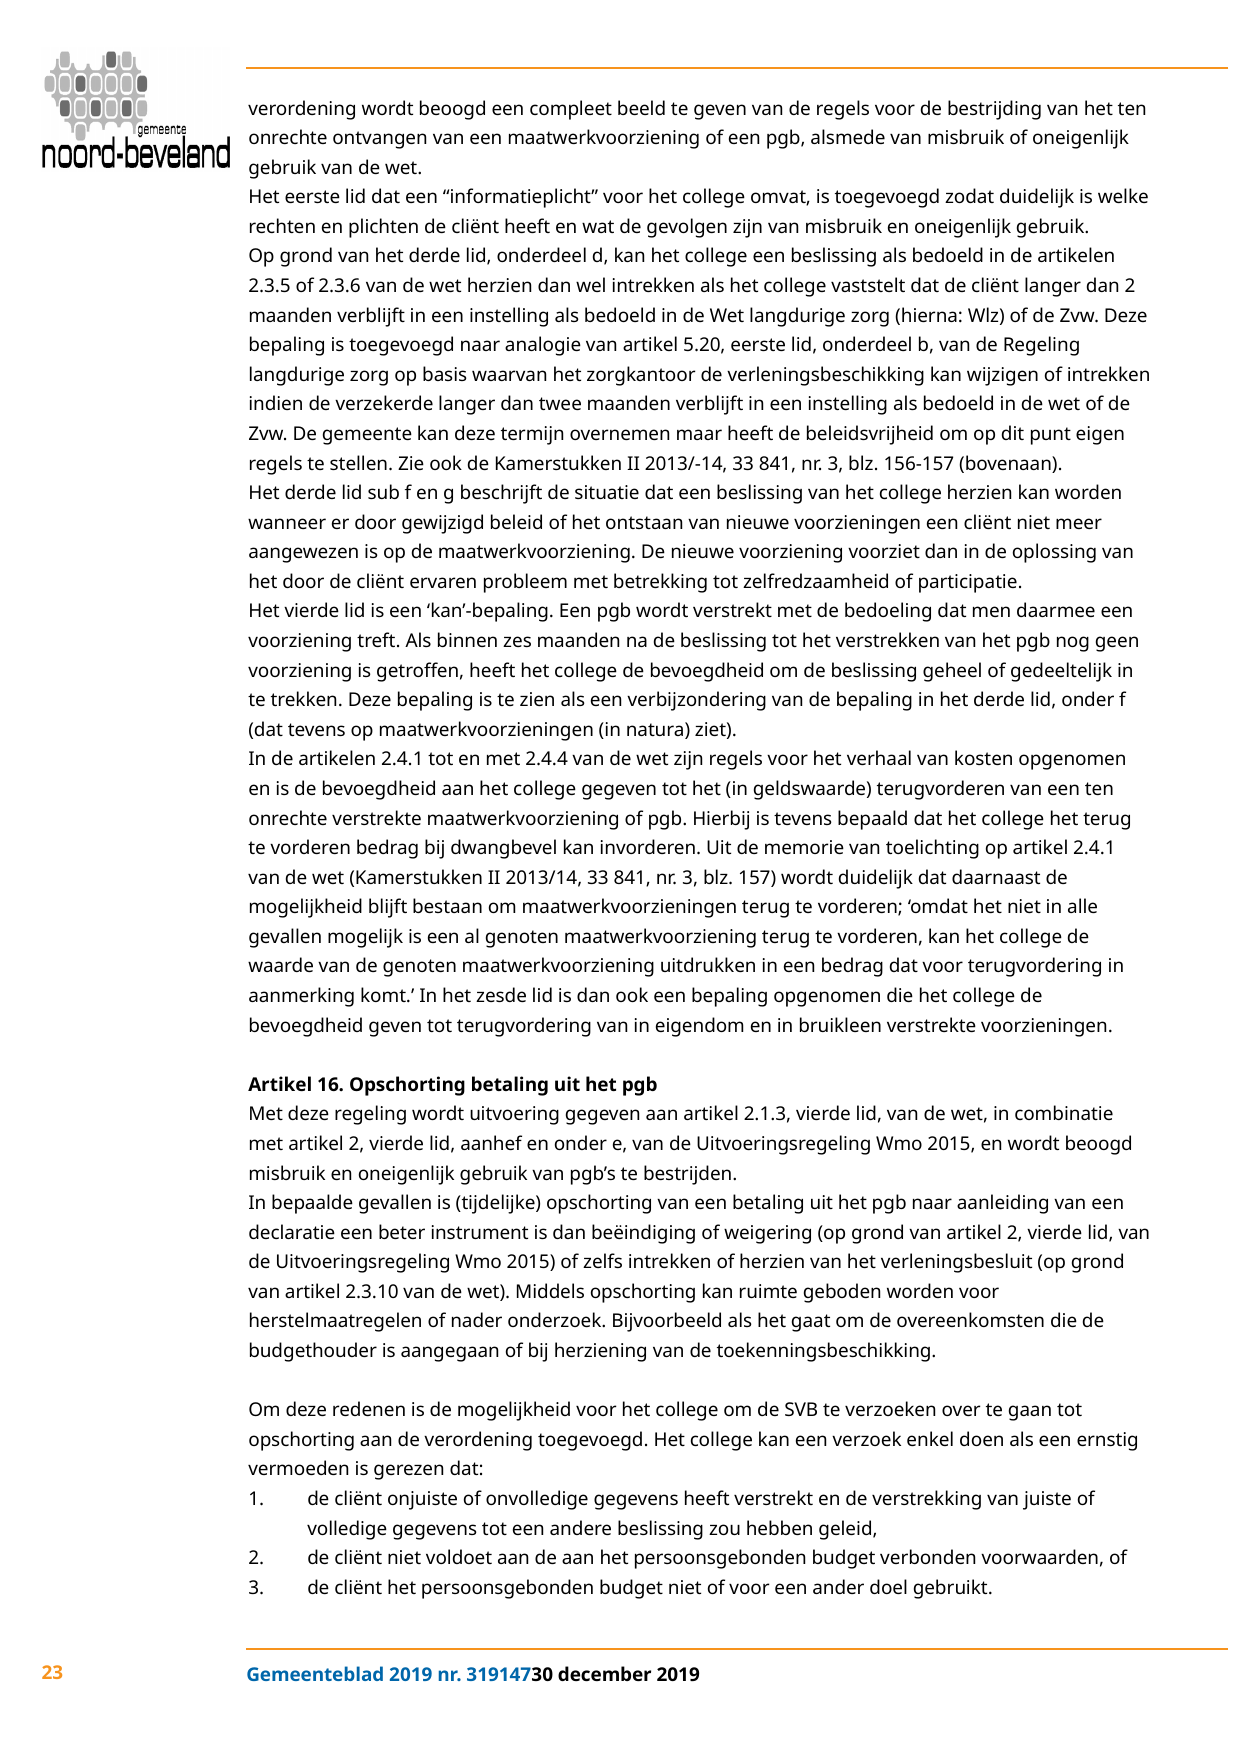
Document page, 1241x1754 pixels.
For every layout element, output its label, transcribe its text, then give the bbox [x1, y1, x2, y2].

text Op grond van het derde lid, onderdeel d, kan het college een beslissing als bedoeld in de artikelen 2.3.5 of 2.3.6 van de wet herzien dan wel intrekken als het college vaststelt dat de cliënt langer dan 2 maanden verblijft in een instelling als bedoeld in de Wet langdurige zorg (hierna: Wlz) of de Zvw. Deze bepaling is toegevoegd naar analogie van artikel 5.20, eerste lid, onderdeel b, van de Regeling langdurige zorg op basis waarvan het zorgkantoor de verleningsbeschikking kan wijzigen of intrekken indien de verzekerde langer dan twee maanden verblijft in een instelling als bedoeld in de wet of de Zvw. De gemeente kan deze termijn overnemen maar heeft de beleidsvrijheid om op dit punt eigen regels te stellen. Zie ook de Kamerstukken II 2013/-14, 33 841, nr. 3, blz. 156-157 (bovenaan). [248, 243, 1152, 476]
list de cliënt niet voldoet aan de aan het persoonsgebonden budget verbonden voorwaarden, of [248, 1544, 1152, 1570]
list de cliënt onjuiste of onvolledige gegevens heeft verstrekt en de verstrekking van juiste of volledige gegevens tot een andere beslissing zou hebben geleid, [248, 1485, 1152, 1541]
list de cliënt het persoonsgebonden budget niet of voor een ander doel gebruikt. [248, 1574, 1152, 1600]
text Het vierde lid is een ‘kan’-bepaling. Een pgb wordt verstrekt met de bedoeling dat men daarmee een voorziening treft. Als binnen zes maanden na de beslissing tot het verstrekken van het pgb nog geen voorziening is getroffen, heeft het college de bevoegdheid om de beslissing geheel of gedeeltelijk in te trekken. Deze bepaling is te zien als een verbijzondering van de bepaling in het derde lid, onder f (dat tevens op maatwerkvoorzieningen (in natura) ziet). [248, 598, 1152, 742]
text Artikel 16. Opschorting betaling uit het pgb [248, 1071, 1152, 1097]
text verordening wordt beoogd een compleet beeld te geven van de regels voor de bestrijding van het ten onrechte ontvangen van een maatwerkvoorziening of een pgb, alsmede van misbruik of oneigenlijk gebruik van de wet. [248, 95, 1152, 180]
picture [41, 47, 231, 172]
text Om deze redenen is de mogelijkheid voor het college om de SVB te verzoeken over te gaan tot opschorting aan de verordening toegevoegd. Het college kan een verzoek enkel doen als een ernstig vermoeden is gerezen dat: [248, 1396, 1152, 1481]
text In de artikelen 2.4.1 tot en met 2.4.4 van de wet zijn regels voor het verhaal van kosten opgenomen en is de bevoegdheid aan het college gegeven tot het (in geldswaarde) terugvorderen van een ten onrechte verstrekte maatwerkvoorziening of pgb. Hierbij is tevens bepaald dat het college het terug te vorderen bedrag bij dwangbevel kan invorderen. Uit de memorie van toelichting op artikel 2.4.1 van de wet (Kamerstukken II 2013/14, 33 841, nr. 3, blz. 157) wordt duidelijk dat daarnaast de mogelijkheid blijft bestaan om maatwerkvoorzieningen terug te vorderen; ‘omdat het niet in alle gevallen mogelijk is een al genoten maatwerkvoorziening terug te vorderen, kan het college de waarde van de genoten maatwerkvoorziening uitdrukken in een bedrag dat voor terugvordering in aanmerking komt.’ In het zesde lid is dan ook een bepaling opgenomen die het college de bevoegdheid geven tot terugvordering van in eigendom en in bruikleen verstrekte voorzieningen. [248, 746, 1152, 1038]
text Het derde lid sub f en g beschrijft de situatie dat een beslissing van het college herzien kan worden wanneer er door gewijzigd beleid of het ontstaan van nieuwe voorzieningen een cliënt niet meer aangewezen is op de maatwerkvoorziening. De nieuwe voorziening voorziet dan in de oplossing van het door de cliënt ervaren probleem met betrekking tot zelfredzaamheid of participatie. [248, 479, 1152, 594]
text Het eerste lid dat een “informatieplicht” voor het college omvat, is toegevoegd zodat duidelijk is welke rechten en plichten de cliënt heeft en wat de gevolgen zijn van misbruik en oneigenlijk gebruik. [248, 183, 1152, 239]
text Met deze regeling wordt uitvoering gegeven aan artikel 2.1.3, vierde lid, van de wet, in combinatie met artikel 2, vierde lid, aanhef en onder e, van de Uitvoeringsregeling Wmo 2015, en wordt beoogd misbruik en oneigenlijk gebruik van pgb’s te bestrijden. [248, 1101, 1152, 1186]
text In bepaalde gevallen is (tijdelijke) opschorting van een betaling uit het pgb naar aanleiding van een declaratie een beter instrument is dan beëindiging of weigering (op grond van artikel 2, vierde lid, van de Uitvoeringsregeling Wmo 2015) of zelfs intrekken of herzien van het verleningsbesluit (op grond van artikel 2.3.10 van de wet). Middels opschorting kan ruimte geboden worden voor herstelmaatregelen of nader onderzoek. Bijvoorbeeld als het gaat om de overeenkomsten die de budgethouder is aangegaan of bij herziening van de toekenningsbeschikking. [248, 1189, 1152, 1363]
